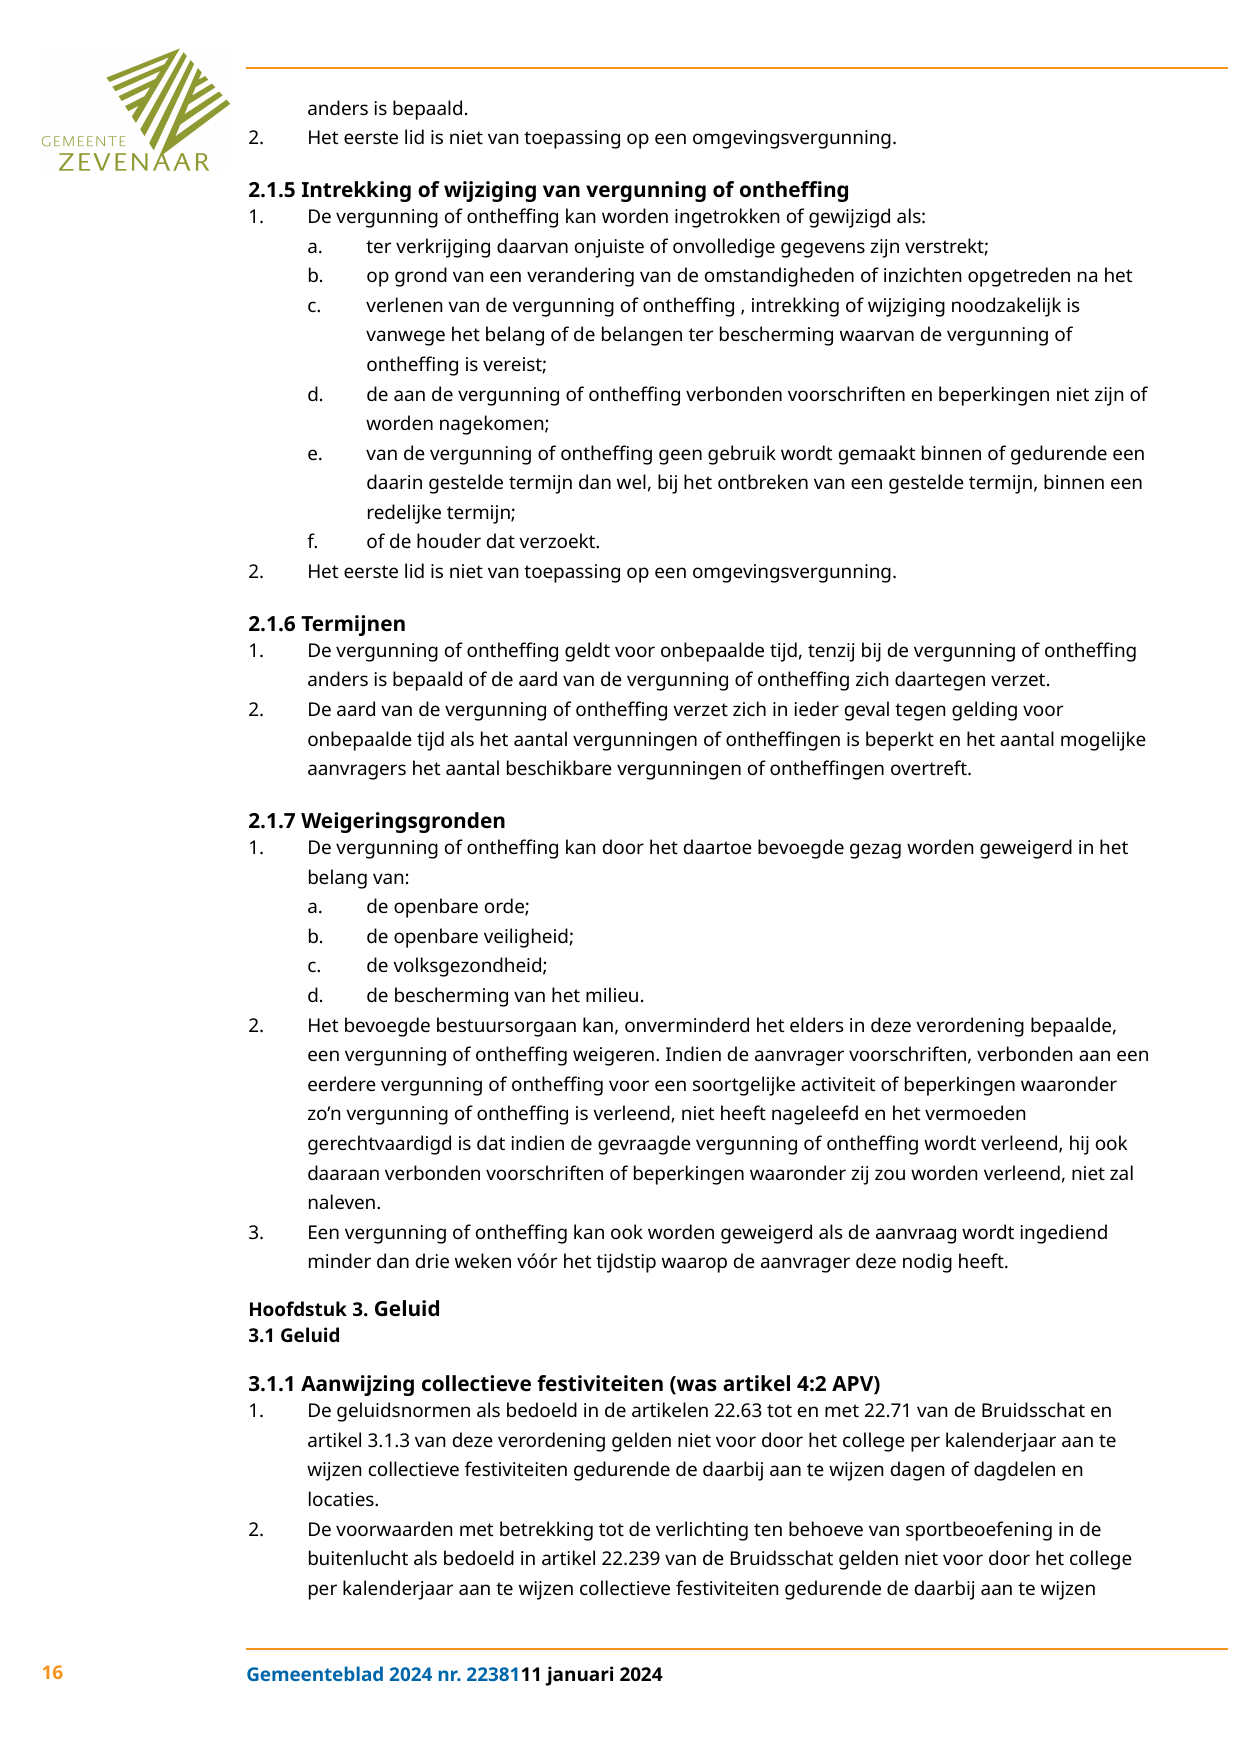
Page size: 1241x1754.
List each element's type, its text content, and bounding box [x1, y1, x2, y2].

list Een vergunning of ontheffing kan ook worden geweigerd als de aanvraag wordt ingediend minder dan drie weken vóór het tijdstip waarop de aanvrager deze nodig heeft. [248, 1219, 1152, 1274]
list de openbare veiligheid; [307, 923, 1152, 949]
list De voorwaarden met betrekking tot de verlichting ten behoeve van sportbeoefening in de buitenlucht als bedoeld in artikel 22.239 van de Bruidsschat gelden niet voor door het college per kalenderjaar aan te wijzen collectieve festiviteiten gedurende de daarbij aan te wijzen [248, 1516, 1152, 1601]
picture [41, 47, 231, 172]
text 2.1.7 Weigeringsgronden [248, 806, 1152, 834]
list op grond van een verandering van de omstandigheden of inzichten opgetreden na het [307, 262, 1152, 288]
list anders is bepaald. [248, 95, 1152, 121]
text 2.1.6 Termijnen [248, 609, 1152, 637]
list verlenen van de vergunning of ontheffing , intrekking of wijziging noodzakelijk is vanwege het belang of de belangen ter bescherming waarvan de vergunning of ontheffing is vereist; [307, 292, 1152, 377]
text Hoofdstuk 3. Geluid [248, 1294, 1152, 1322]
list Het eerste lid is niet van toepassing op een omgevingsvergunning. [248, 124, 1152, 150]
list De vergunning of ontheffing kan door het daartoe bevoegde gezag worden geweigerd in het belang van: [248, 834, 1152, 889]
list De vergunning of ontheffing geldt voor onbepaalde tijd, tenzij bij de vergunning of ontheffing anders is bepaald of de aard van de vergunning of ontheffing zich daartegen verzet. [248, 637, 1152, 692]
list ter verkrijging daarvan onjuiste of onvolledige gegevens zijn verstrekt; [307, 233, 1152, 258]
list Het bevoegde bestuursorgaan kan, onverminderd het elders in deze verordening bepaalde, een vergunning of ontheffing weigeren. Indien de aanvrager voorschriften, verbonden aan een eerdere vergunning of ontheffing voor een soortgelijke activiteit of beperkingen waaronder zo’n vergunning of ontheffing is verleend, niet heeft nageleefd en het vermoeden gerechtvaardigd is dat indien de gevraagde vergunning of ontheffing wordt verleend, hij ook daaraan verbonden voorschriften of beperkingen waaronder zij zou worden verleend, niet zal naleven. [248, 1012, 1152, 1215]
text 3.1 Geluid [248, 1322, 1152, 1348]
list Het eerste lid is niet van toepassing op een omgevingsvergunning. [248, 558, 1152, 584]
list de aan de vergunning of ontheffing verbonden voorschriften en beperkingen niet zijn of worden nagekomen; [307, 381, 1152, 436]
list de openbare orde; [307, 893, 1152, 919]
text 2.1.5 Intrekking of wijziging van vergunning of ontheffing [248, 175, 1152, 203]
list van de vergunning of ontheffing geen gebruik wordt gemaakt binnen of gedurende een daarin gestelde termijn dan wel, bij het ontbreken van een gestelde termijn, binnen een redelijke termijn; [307, 440, 1152, 525]
list De aard van de vergunning of ontheffing verzet zich in ieder geval tegen gelding voor onbepaalde tijd als het aantal vergunningen of ontheffingen is beperkt en het aantal mogelijke aanvragers het aantal beschikbare vergunningen of ontheffingen overtreft. [248, 696, 1152, 781]
list of de houder dat verzoekt. [307, 529, 1152, 554]
list De vergunning of ontheffing kan worden ingetrokken of gewijzigd als: [248, 203, 1152, 229]
list de volksgezondheid; [307, 953, 1152, 978]
text 3.1.1 Aanwijzing collectieve festiviteiten (was artikel 4:2 APV) [248, 1369, 1152, 1397]
list De geluidsnormen als bedoeld in de artikelen 22.63 tot en met 22.71 van de Bruidsschat en artikel 3.1.3 van deze verordening gelden niet voor door het college per kalenderjaar aan te wijzen collectieve festiviteiten gedurende de daarbij aan te wijzen dagen of dagdelen en locaties. [248, 1397, 1152, 1512]
list de bescherming van het milieu. [307, 982, 1152, 1008]
